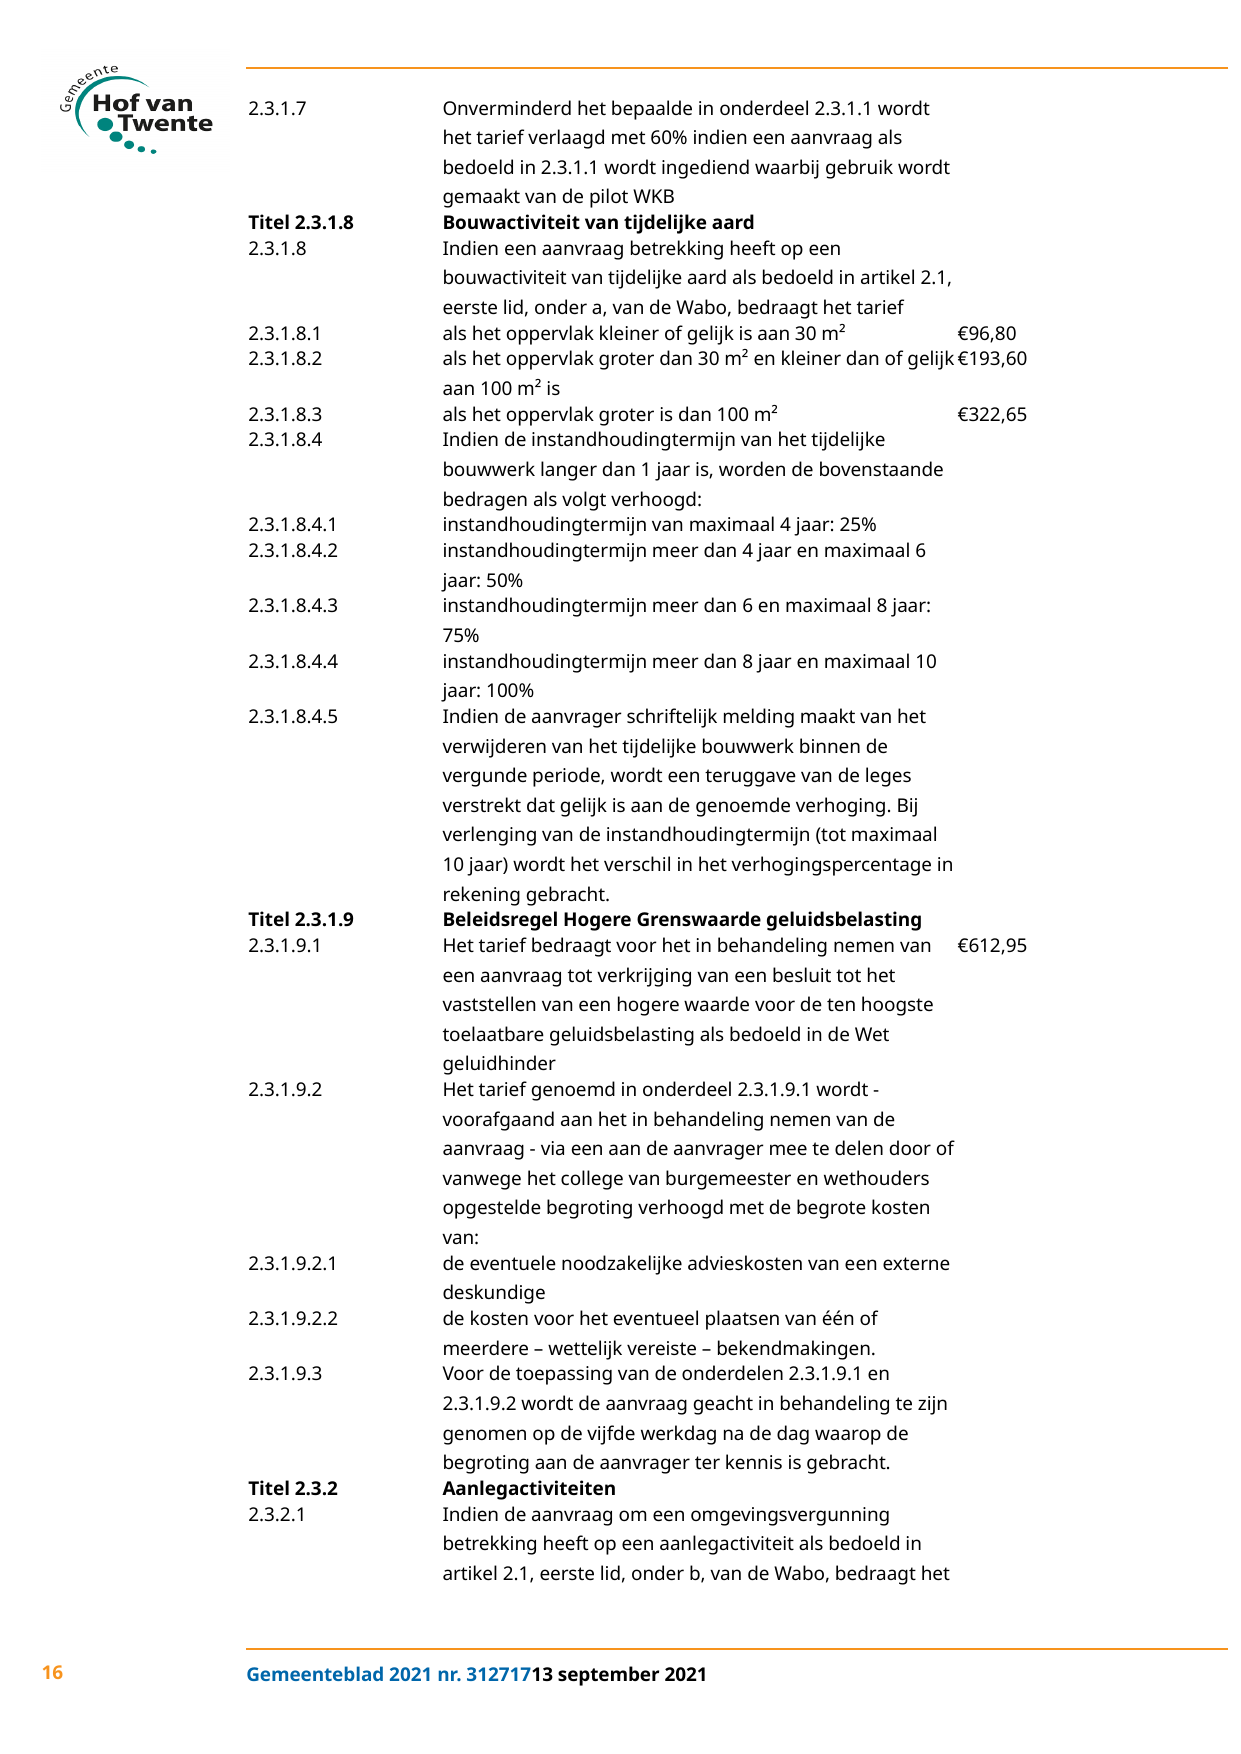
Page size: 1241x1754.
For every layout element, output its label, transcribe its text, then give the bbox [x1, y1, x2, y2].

table_cell Titel 2.3.1.8 [248, 209, 442, 235]
table_cell [958, 1361, 1152, 1475]
table_cell 2.3.1.8.4.5 [248, 703, 442, 906]
table_cell als het oppervlak kleiner of gelijk is aan 30 m² [442, 320, 957, 346]
table_cell 2.3.1.7 [248, 95, 442, 209]
table_cell instandhoudingtermijn van maximaal 4 jaar: 25% [442, 512, 957, 537]
table_cell Het tarief genoemd in onderdeel 2.3.1.9.1 wordt - voorafgaand aan het in behandeling nemen van de aanvraag - via een aan de aanvrager mee te delen door of vanwege het college van burgemeester en wethouders opgestelde begroting verhoogd met de begrote kosten van: [442, 1076, 957, 1250]
table_cell [958, 537, 1152, 593]
table_cell 2.3.1.9.2.2 [248, 1305, 442, 1361]
table_cell Titel 2.3.1.9 [248, 906, 442, 932]
table_cell €96,80 [958, 320, 1152, 346]
table_cell Aanlegactiviteiten [442, 1475, 1152, 1501]
table_cell 2.3.1.9.2 [248, 1076, 442, 1250]
table_cell [958, 593, 1152, 648]
table_cell Beleidsregel Hogere Grenswaarde geluidsbelasting [442, 906, 957, 932]
table_cell 2.3.1.8.2 [248, 346, 442, 401]
table_cell Het tarief bedraagt voor het in behandeling nemen van een aanvraag tot verkrijging van een besluit tot het vaststellen van een hogere waarde voor de ten hoogste toelaatbare geluidsbelasting als bedoeld in de Wet geluidhinder [442, 932, 957, 1076]
table_cell €322,65 [958, 401, 1152, 427]
table_cell [958, 235, 1152, 320]
table_cell [958, 703, 1152, 906]
table_cell Bouwactiviteit van tijdelijke aard [442, 209, 957, 235]
table_cell [958, 427, 1152, 512]
table_cell 2.3.1.8.1 [248, 320, 442, 346]
table_cell 2.3.1.8 [248, 235, 442, 320]
table_cell Voor de toepassing van de onderdelen 2.3.1.9.1 en 2.3.1.9.2 wordt de aanvraag geacht in behandeling te zijn genomen op de vijfde werkdag na de dag waarop de begroting aan de aanvrager ter kennis is gebracht. [442, 1361, 957, 1475]
table_cell 2.3.1.8.4.2 [248, 537, 442, 593]
table_cell [958, 1076, 1152, 1250]
table_cell [958, 906, 1152, 932]
table_cell Indien de aanvraag om een omgevingsvergunning betrekking heeft op een aanlegactiviteit als bedoeld in artikel 2.1, eerste lid, onder b, van de Wabo, bedraagt het [442, 1501, 957, 1586]
table_cell Indien de aanvrager schriftelijk melding maakt van het verwijderen van het tijdelijke bouwwerk binnen de vergunde periode, wordt een teruggave van de leges verstrekt dat gelijk is aan de genoemde verhoging. Bij verlenging van de instandhoudingtermijn (tot maximaal 10 jaar) wordt het verschil in het verhogingspercentage in rekening gebracht. [442, 703, 957, 906]
table_cell 2.3.1.8.4.3 [248, 593, 442, 648]
table_cell 2.3.1.9.3 [248, 1361, 442, 1475]
table_cell [958, 1250, 1152, 1305]
table_cell €612,95 [958, 932, 1152, 1076]
table_cell [958, 1501, 1152, 1586]
table_cell de kosten voor het eventueel plaatsen van één of meerdere – wettelijk vereiste – bekendmakingen. [442, 1305, 957, 1361]
table_cell [958, 95, 1152, 209]
table_cell als het oppervlak groter is dan 100 m² [442, 401, 957, 427]
table_cell [958, 209, 1152, 235]
table_cell 2.3.1.8.4 [248, 427, 442, 512]
table_cell de eventuele noodzakelijke advieskosten van een externe deskundige [442, 1250, 957, 1305]
table_cell 2.3.1.9.1 [248, 932, 442, 1076]
picture [41, 47, 231, 172]
table_cell instandhoudingtermijn meer dan 8 jaar en maximaal 10 jaar: 100% [442, 648, 957, 703]
table_cell 2.3.2.1 [248, 1501, 442, 1586]
table_cell 2.3.1.8.3 [248, 401, 442, 427]
table_cell 2.3.1.8.4.4 [248, 648, 442, 703]
table_cell €193,60 [958, 346, 1152, 401]
table_cell 2.3.1.9.2.1 [248, 1250, 442, 1305]
table_cell instandhoudingtermijn meer dan 4 jaar en maximaal 6 jaar: 50% [442, 537, 957, 593]
table_cell Titel 2.3.2 [248, 1475, 442, 1501]
table_cell Indien de instandhoudingtermijn van het tijdelijke bouwwerk langer dan 1 jaar is, worden de bovenstaande bedragen als volgt verhoogd: [442, 427, 957, 512]
table_cell [958, 648, 1152, 703]
table_cell [958, 512, 1152, 537]
table_cell Indien een aanvraag betrekking heeft op een bouwactiviteit van tijdelijke aard als bedoeld in artikel 2.1, eerste lid, onder a, van de Wabo, bedraagt het tarief [442, 235, 957, 320]
table_cell 2.3.1.8.4.1 [248, 512, 442, 537]
table_cell als het oppervlak groter dan 30 m² en kleiner dan of gelijk aan 100 m² is [442, 346, 957, 401]
table_cell [958, 1305, 1152, 1361]
table_cell instandhoudingtermijn meer dan 6 en maximaal 8 jaar: 75% [442, 593, 957, 648]
table_cell Onverminderd het bepaalde in onderdeel 2.3.1.1 wordt het tarief verlaagd met 60% indien een aanvraag als bedoeld in 2.3.1.1 wordt ingediend waarbij gebruik wordt gemaakt van de pilot WKB [442, 95, 957, 209]
